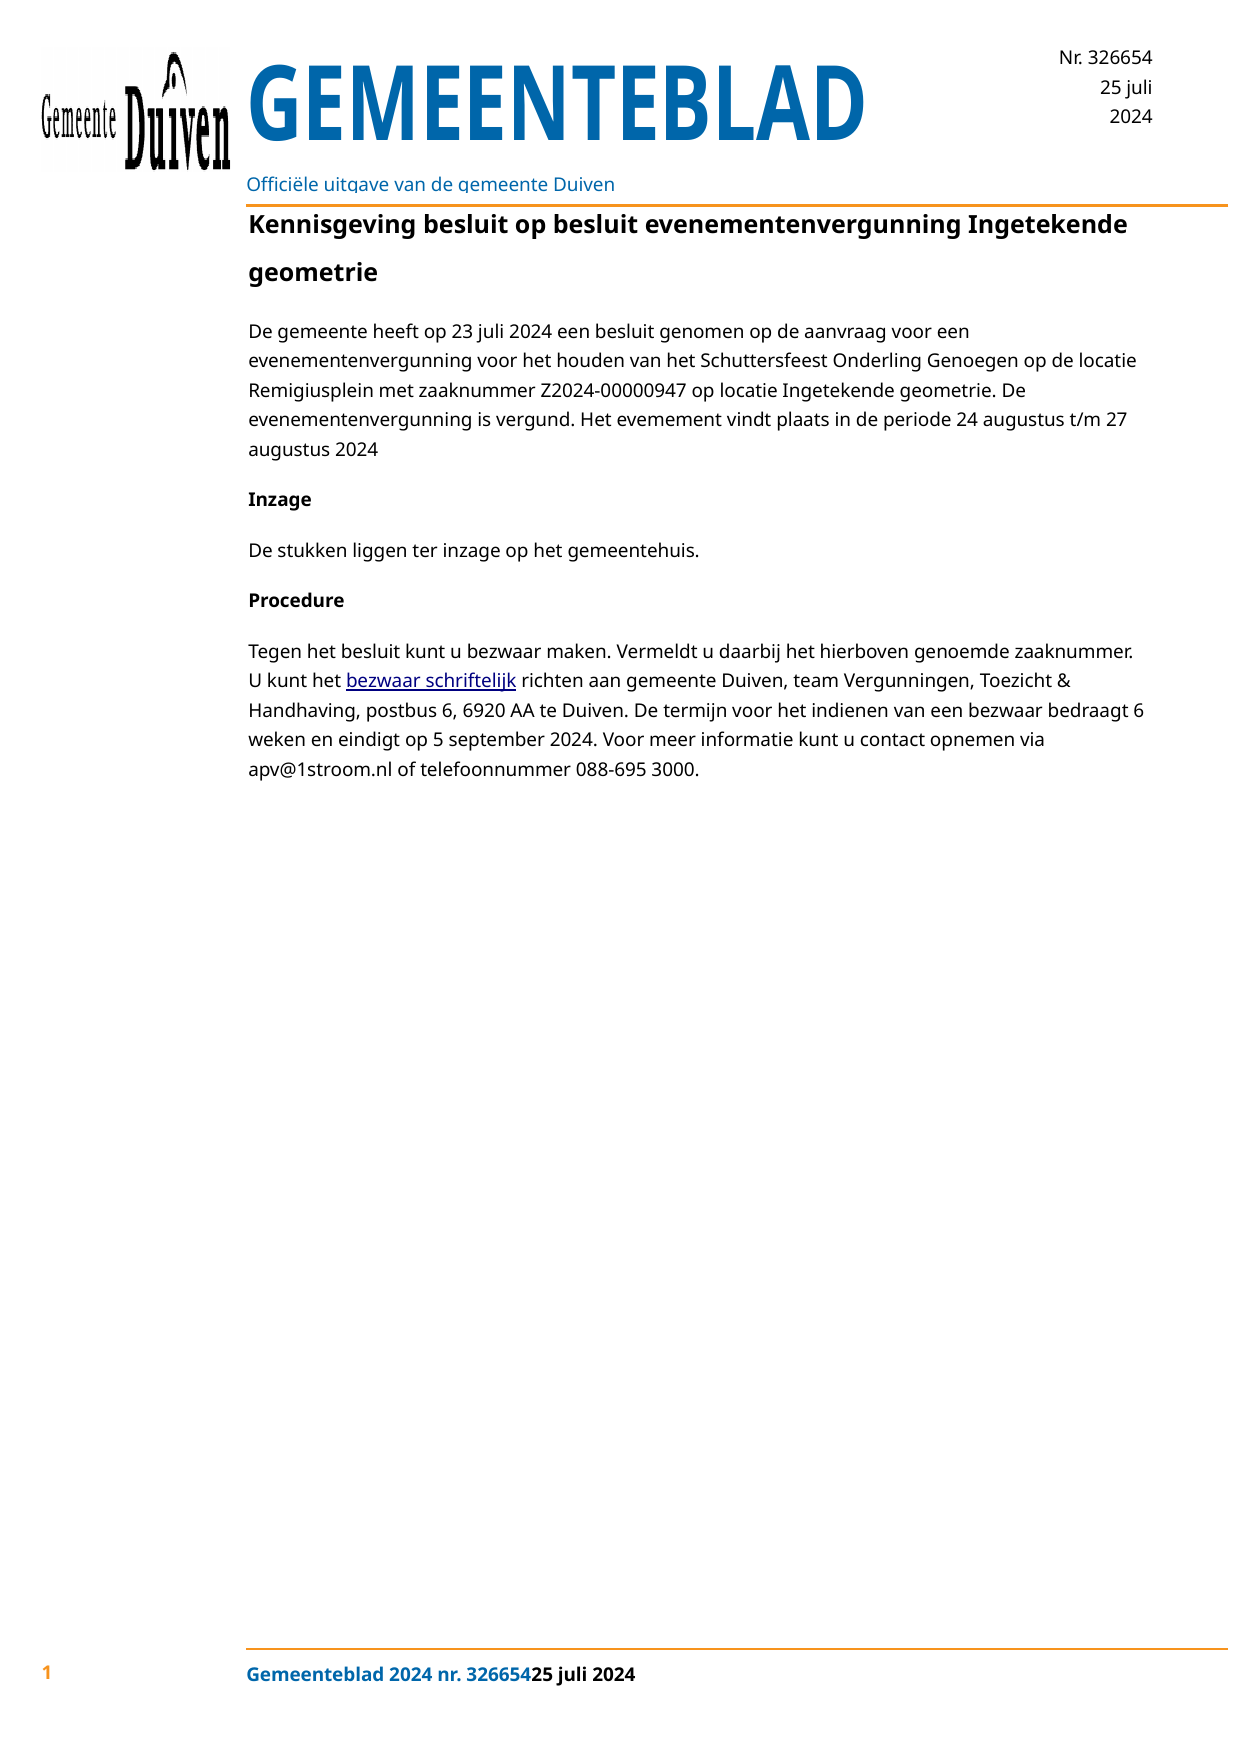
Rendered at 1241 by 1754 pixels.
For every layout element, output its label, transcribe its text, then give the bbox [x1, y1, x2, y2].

text Kennisgeving besluit op besluit evenementenvergunning Ingetekende geometrie [248, 207, 1152, 288]
text Tegen het besluit kunt u bezwaar maken. Vermeldt u daarbij het hierboven genoemde zaaknummer. U kunt het bezwaar schriftelijk richten aan gemeente Duiven, team Vergunningen, Toezicht & Handhaving, postbus 6, 6920 AA te Duiven. De termijn voor het indienen van een bezwaar bedraagt 6 weken en eindigt op 5 september 2024. Voor meer informatie kunt u contact opnemen via apv@1stroom.nl of telefoonnummer 088-695 3000. [248, 638, 1152, 782]
text De stukken liggen ter inzage op het gemeentehuis. [248, 537, 1152, 563]
text Procedure [248, 587, 1152, 613]
picture [41, 47, 231, 172]
text Inzage [248, 487, 1152, 512]
text De gemeente heeft op 23 juli 2024 een besluit genomen op de aanvraag voor een evenementenvergunning voor het houden van het Schuttersfeest Onderling Genoegen op de locatie Remigiusplein met zaaknummer Z2024-00000947 op locatie Ingetekende geometrie. De evenementenvergunning is vergund. Het evemement vindt plaats in de periode 24 augustus t/m 27 augustus 2024 [248, 318, 1152, 462]
